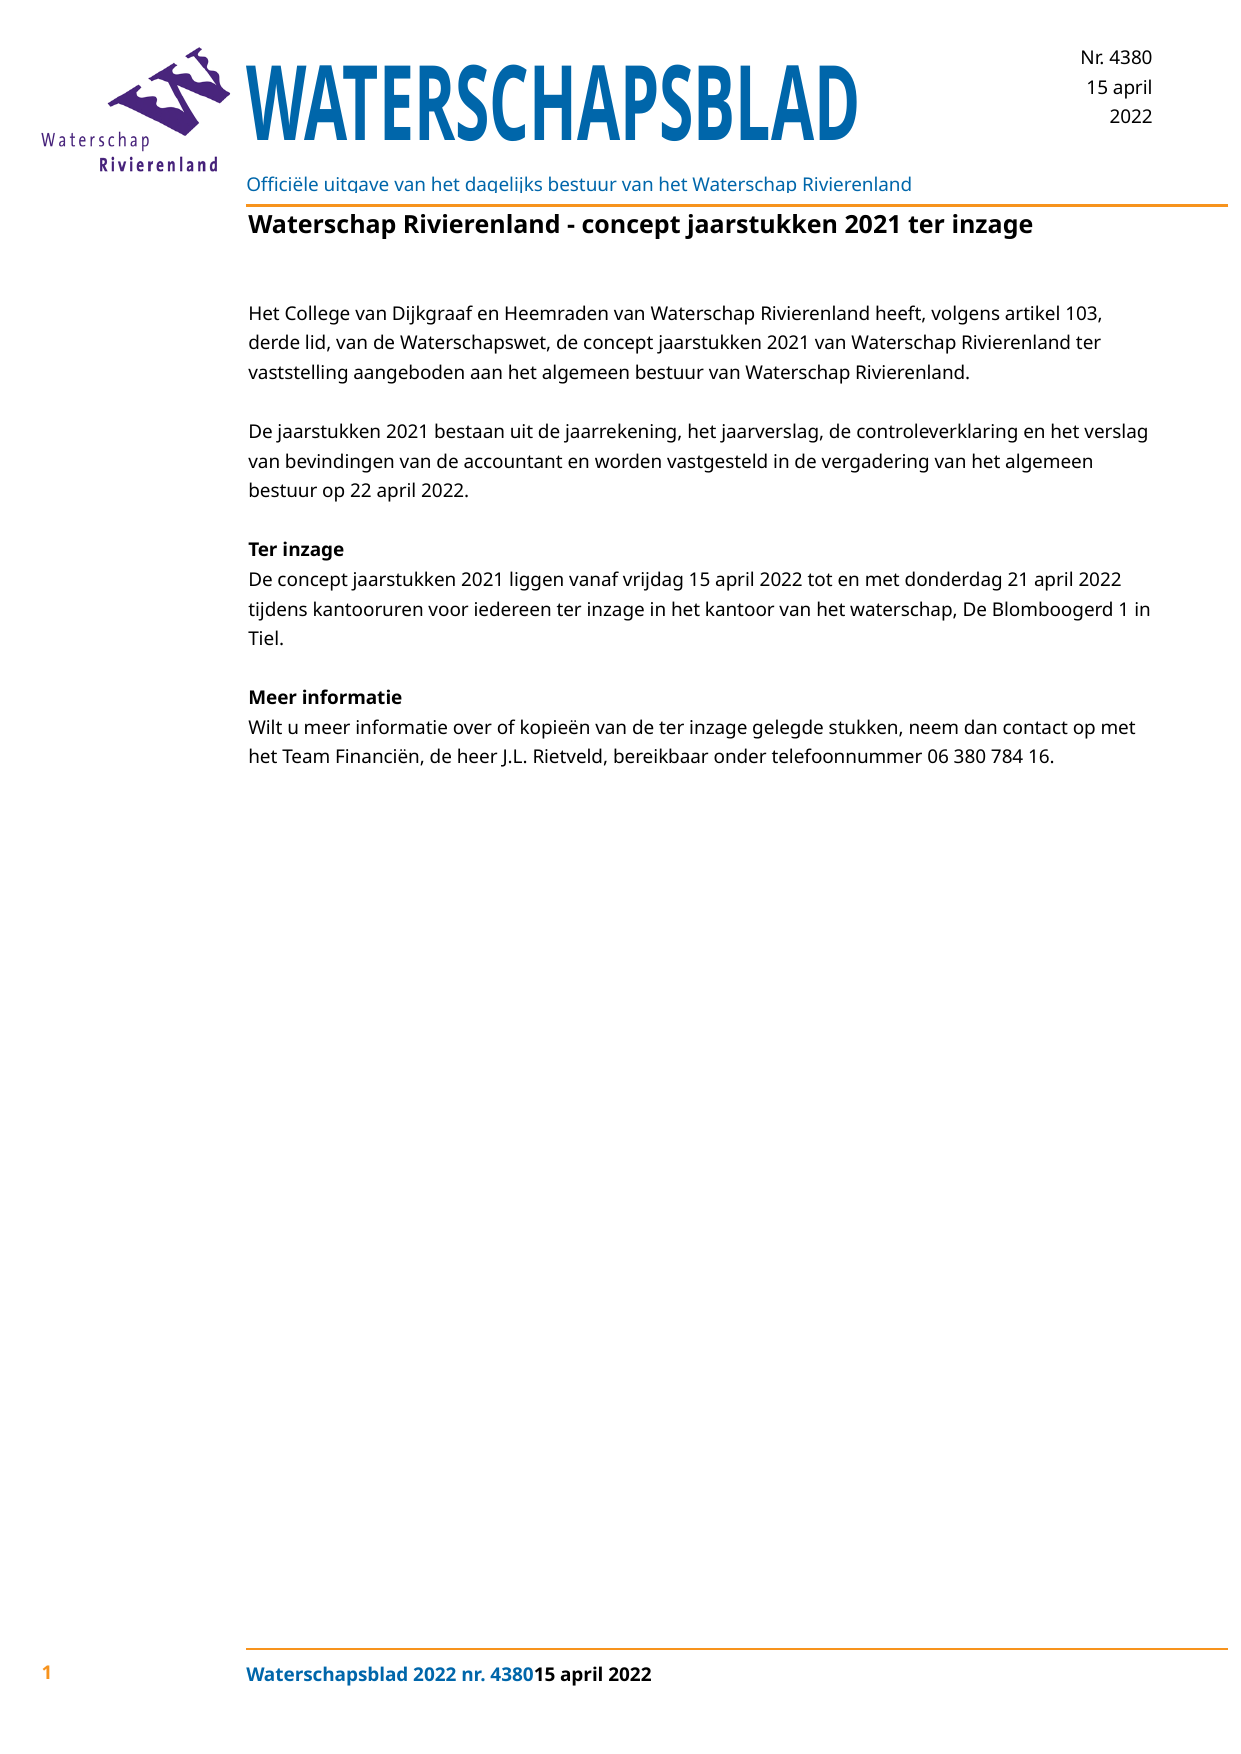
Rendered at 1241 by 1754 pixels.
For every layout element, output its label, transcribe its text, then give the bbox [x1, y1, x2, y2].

picture [41, 47, 231, 172]
text Meer informatie [248, 684, 1152, 710]
text Wilt u meer informatie over of kopieën van de ter inzage gelegde stukken, neem dan contact op met het Team Financiën, de heer J.L. Rietveld, bereikbaar onder telefoonnummer 06 380 784 16. [248, 714, 1152, 769]
text De concept jaarstukken 2021 liggen vanaf vrijdag 15 april 2022 tot en met donderdag 21 april 2022 tijdens kantooruren voor iedereen ter inzage in het kantoor van het waterschap, De Blomboogerd 1 in Tiel. [248, 566, 1152, 651]
text Waterschap Rivierenland - concept jaarstukken 2021 ter inzage [248, 207, 1152, 241]
text Het College van Dijkgraaf en Heemraden van Waterschap Rivierenland heeft, volgens artikel 103, derde lid, van de Waterschapswet, de concept jaarstukken 2021 van Waterschap Rivierenland ter vaststelling aangeboden aan het algemeen bestuur van Waterschap Rivierenland. [248, 300, 1152, 385]
text Ter inzage [248, 537, 1152, 562]
text De jaarstukken 2021 bestaan uit de jaarrekening, het jaarverslag, de controleverklaring en het verslag van bevindingen van de accountant en worden vastgesteld in de vergadering van het algemeen bestuur op 22 april 2022. [248, 418, 1152, 503]
